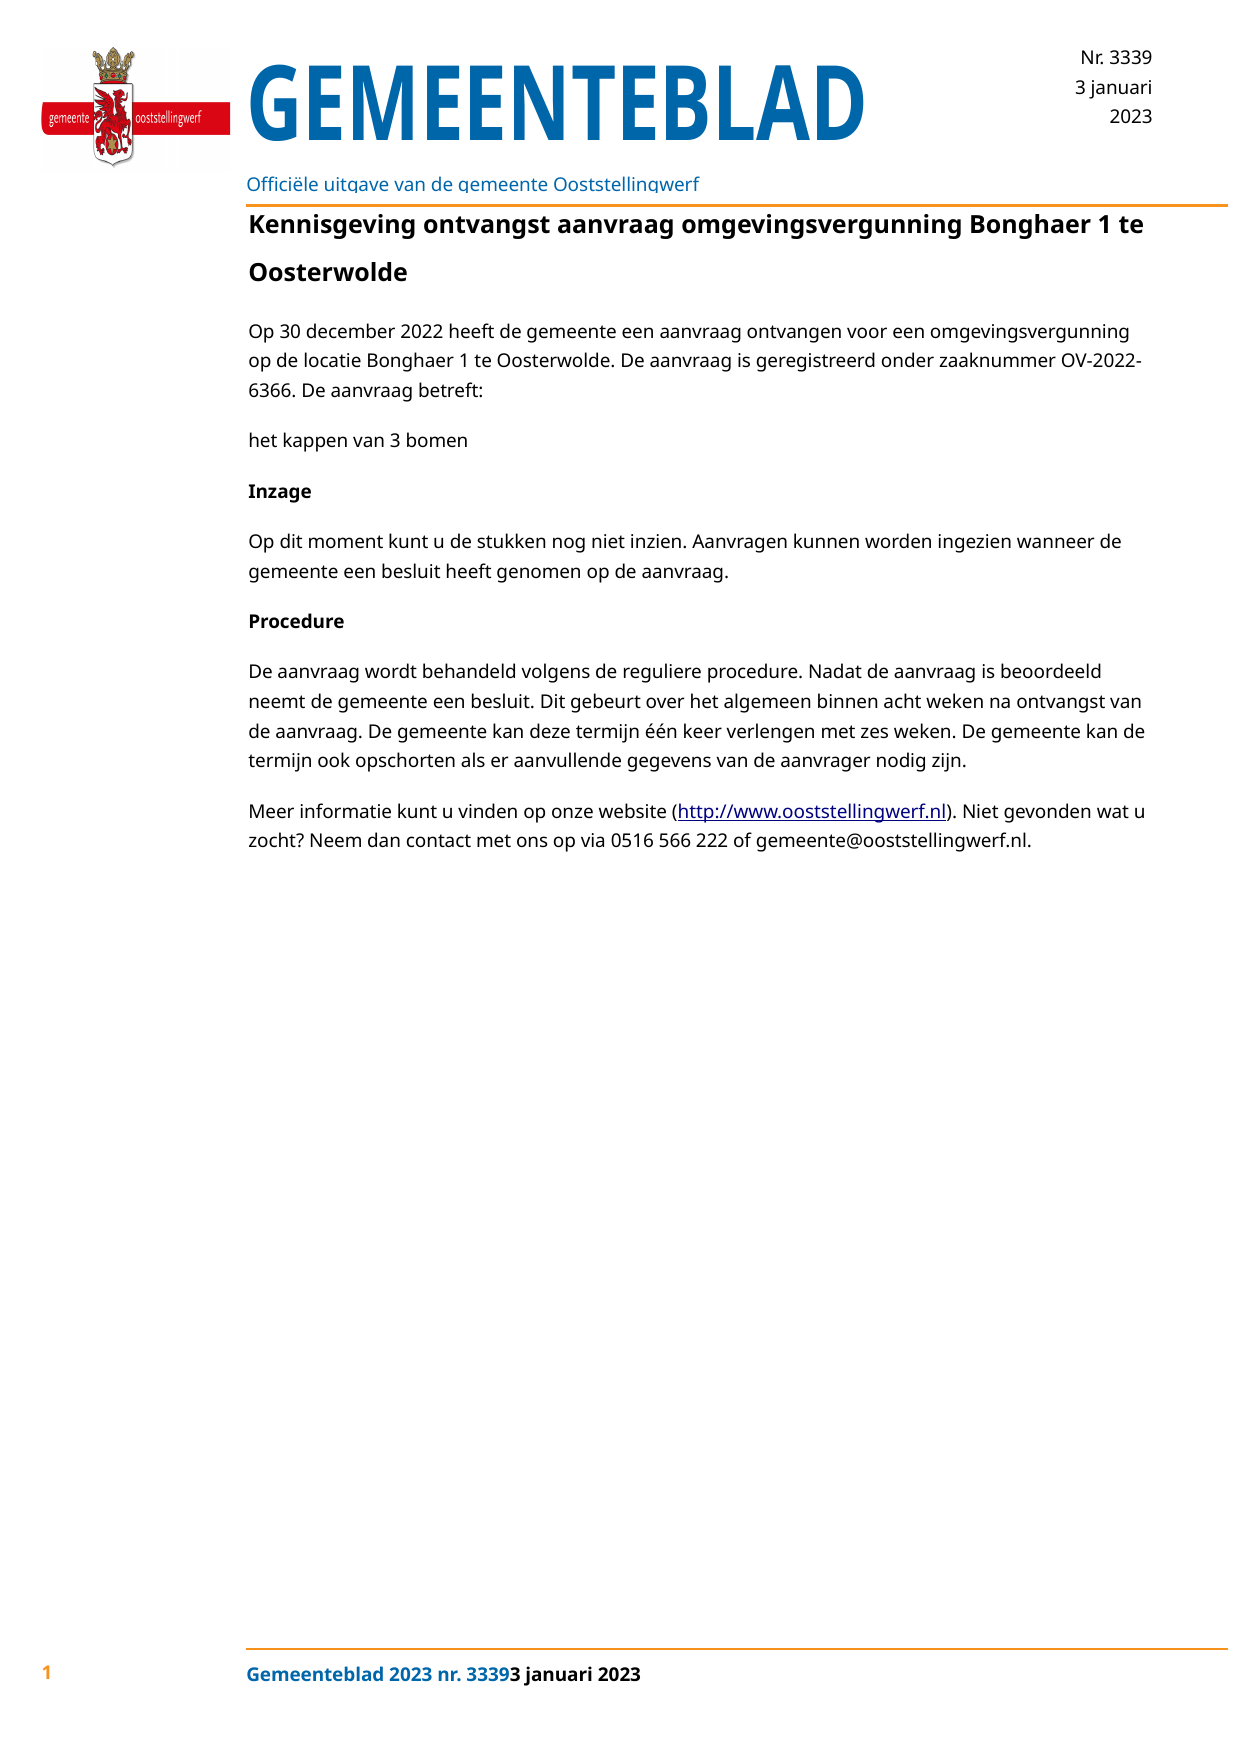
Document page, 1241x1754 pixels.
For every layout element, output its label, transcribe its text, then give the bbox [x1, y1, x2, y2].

text De aanvraag wordt behandeld volgens de reguliere procedure. Nadat de aanvraag is beoordeeld neemt de gemeente een besluit. Dit gebeurt over het algemeen binnen acht weken na ontvangst van de aanvraag. De gemeente kan deze termijn één keer verlengen met zes weken. De gemeente kan de termijn ook opschorten als er aanvullende gegevens van de aanvrager nodig zijn. [248, 659, 1152, 773]
picture [41, 47, 231, 172]
text Inzage [248, 478, 1152, 504]
text Op dit moment kunt u de stukken nog niet inzien. Aanvragen kunnen worden ingezien wanneer de gemeente een besluit heeft genomen op de aanvraag. [248, 528, 1152, 584]
text Procedure [248, 608, 1152, 634]
text het kappen van 3 bomen [248, 427, 1152, 453]
text Kennisgeving ontvangst aanvraag omgevingsvergunning Bonghaer 1 te Oosterwolde [248, 207, 1152, 288]
text Op 30 december 2022 heeft de gemeente een aanvraag ontvangen voor een omgevingsvergunning op de locatie Bonghaer 1 te Oosterwolde. De aanvraag is geregistreerd onder zaaknummer OV-2022-6366. De aanvraag betreft: [248, 318, 1152, 403]
text Meer informatie kunt u vinden op onze website (http://www.ooststellingwerf.nl). Niet gevonden wat u zocht? Neem dan contact met ons op via 0516 566 222 of gemeente@ooststellingwerf.nl. [248, 798, 1152, 853]
